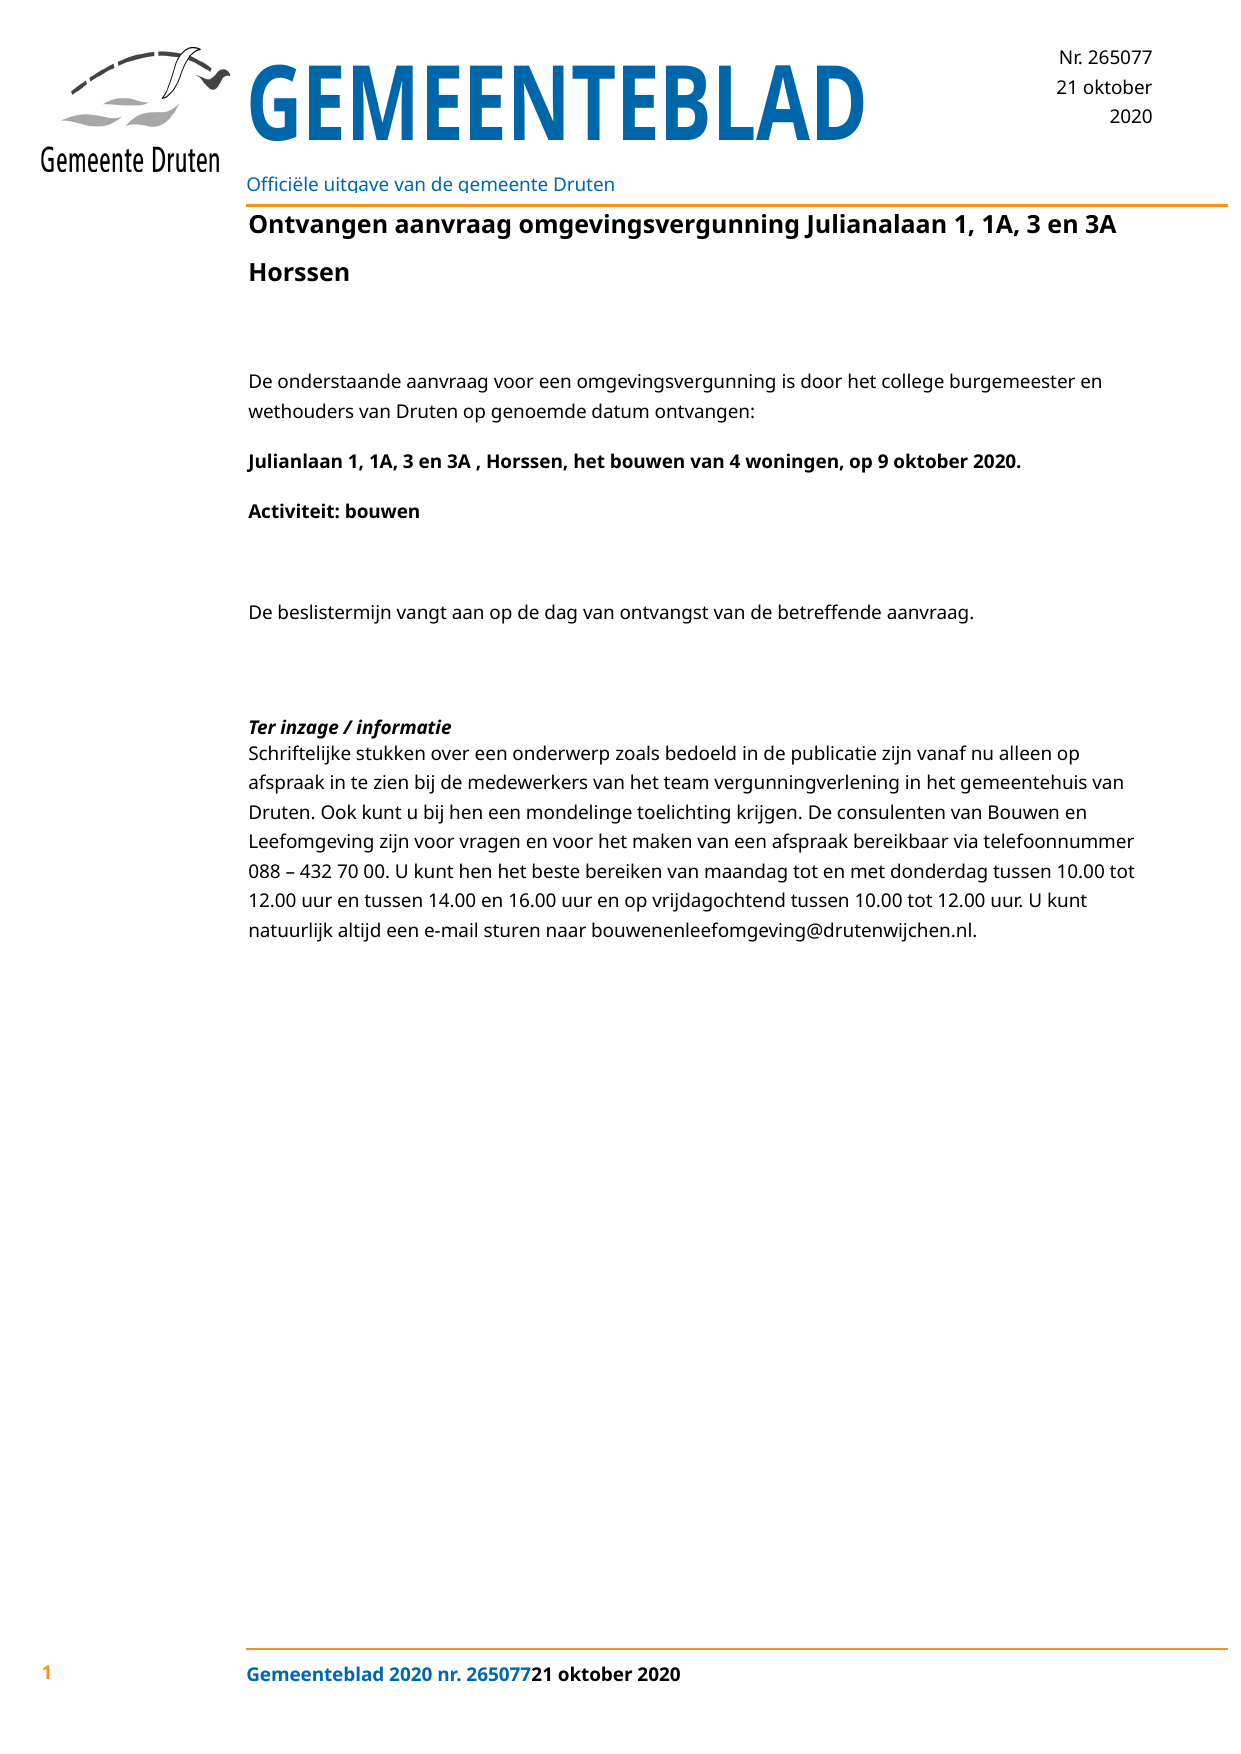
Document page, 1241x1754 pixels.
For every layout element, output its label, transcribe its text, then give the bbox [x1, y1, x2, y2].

text De beslistermijn vangt aan op de dag van ontvangst van de betreffende aanvraag. [248, 599, 1152, 625]
text Julianlaan 1, 1A, 3 en 3A , Horssen, het bouwen van 4 woningen, op 9 oktober 2020. [248, 448, 1152, 474]
text Ontvangen aanvraag omgevingsvergunning Julianalaan 1, 1A, 3 en 3A Horssen [248, 207, 1152, 288]
picture [41, 47, 231, 172]
text Schriftelijke stukken over een onderwerp zoals bedoeld in de publicatie zijn vanaf nu alleen op afspraak in te zien bij de medewerkers van het team vergunningverlening in het gemeentehuis van Druten. Ook kunt u bij hen een mondelinge toelichting krijgen. De consulenten van Bouwen en Leefomgeving zijn voor vragen en voor het maken van een afspraak bereikbaar via telefoonnummer 088 – 432 70 00. U kunt hen het beste bereiken van maandag tot en met donderdag tussen 10.00 tot 12.00 uur en tussen 14.00 en 16.00 uur en op vrijdagochtend tussen 10.00 tot 12.00 uur. U kunt natuurlijk altijd een e-mail sturen naar bouwenenleefomgeving@drutenwijchen.nl. [248, 740, 1152, 943]
text Activiteit: bouwen [248, 499, 1152, 524]
text Ter inzage / informatie [248, 714, 1152, 740]
text De onderstaande aanvraag voor een omgevingsvergunning is door het college burgemeester en wethouders van Druten op genoemde datum ontvangen: [248, 368, 1152, 424]
